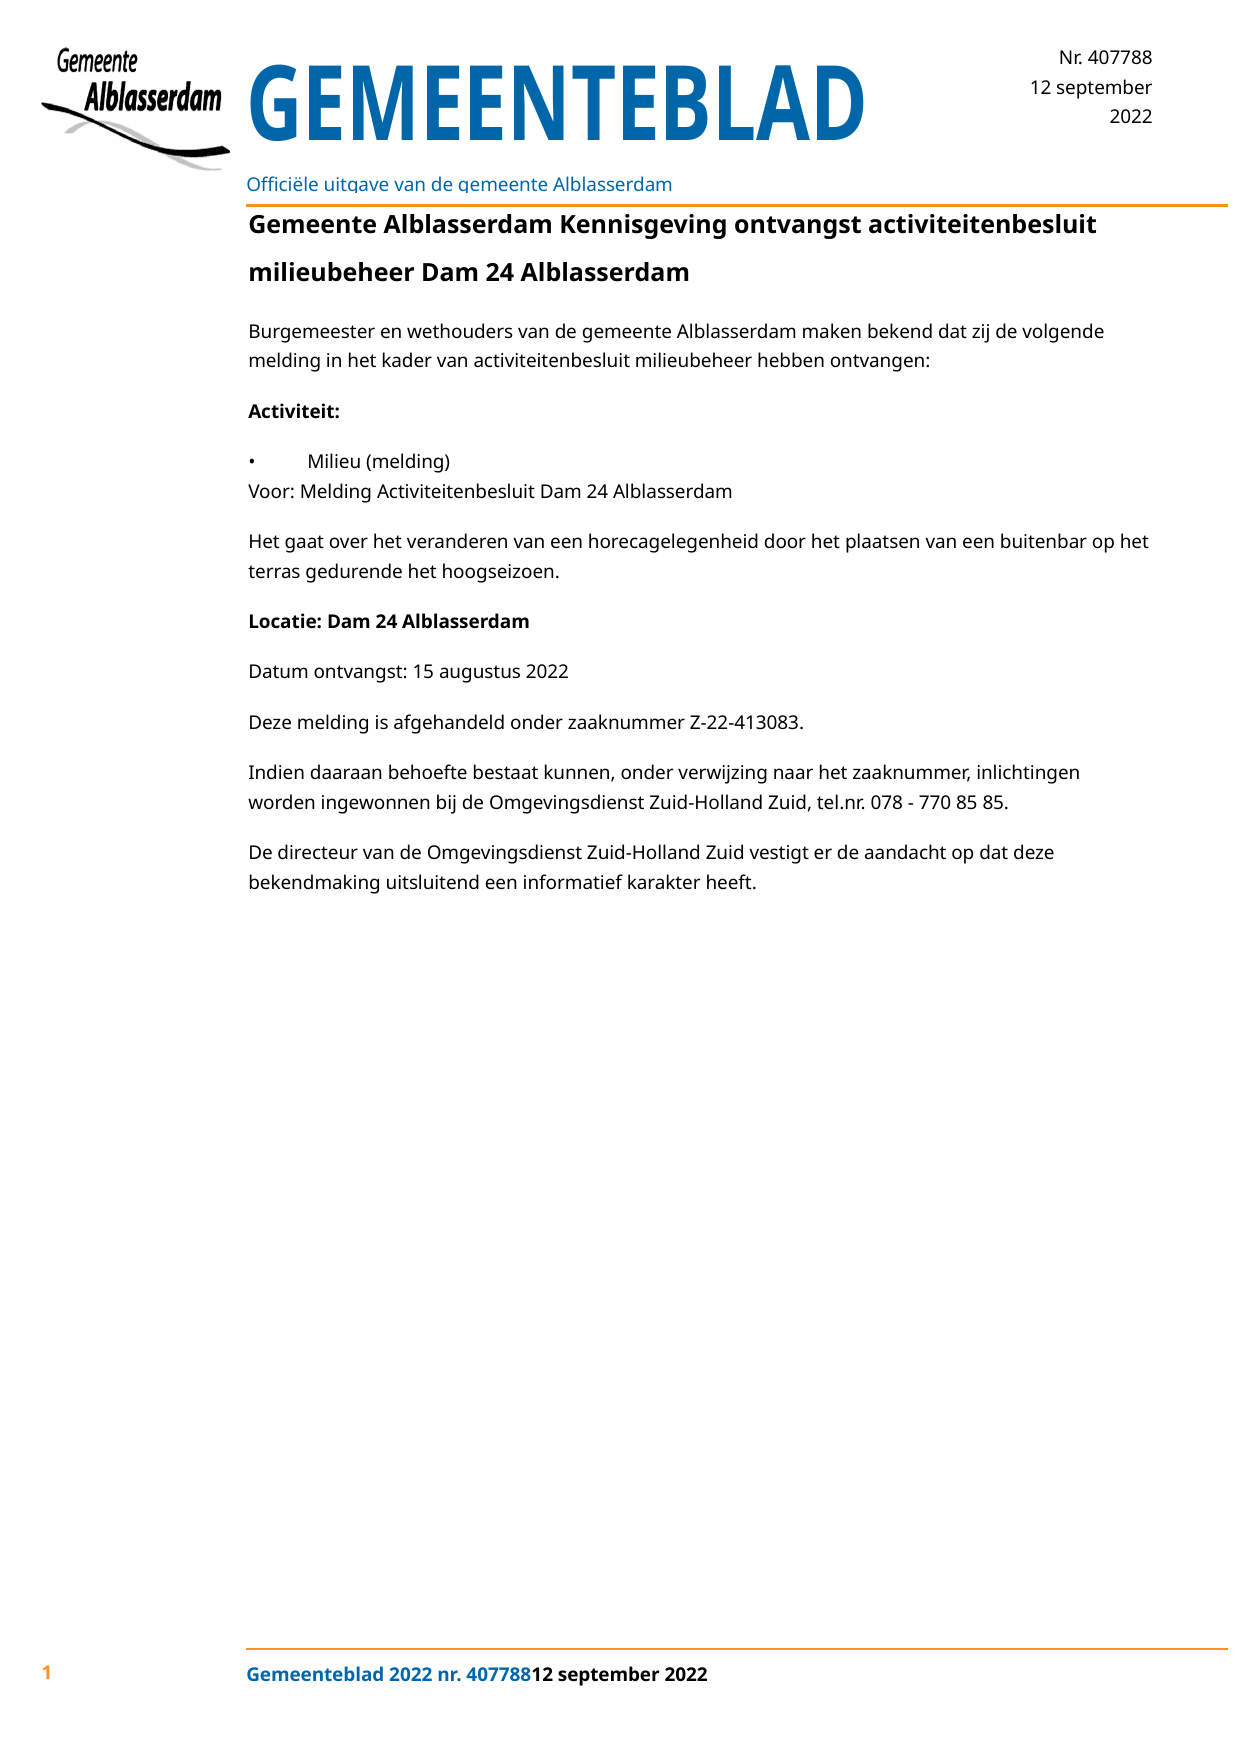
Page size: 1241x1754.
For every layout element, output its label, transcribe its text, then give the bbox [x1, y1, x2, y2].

text Locatie: Dam 24 Alblasserdam [248, 608, 1152, 634]
picture [41, 47, 231, 172]
text Voor: Melding Activiteitenbesluit Dam 24 Alblasserdam [248, 478, 1152, 504]
text Activiteit: [248, 398, 1152, 424]
text Gemeente Alblasserdam Kennisgeving ontvangst activiteitenbesluit milieubeheer Dam 24 Alblasserdam [248, 207, 1152, 288]
text Deze melding is afgehandeld onder zaaknummer Z-22-413083. [248, 709, 1152, 735]
text Datum ontvangst: 15 augustus 2022 [248, 659, 1152, 684]
text Het gaat over het veranderen van een horecagelegenheid door het plaatsen van een buitenbar op het terras gedurende het hoogseizoen. [248, 528, 1152, 584]
text Burgemeester en wethouders van de gemeente Alblasserdam maken bekend dat zij de volgende melding in het kader van activiteitenbesluit milieubeheer hebben ontvangen: [248, 318, 1152, 373]
text Indien daaraan behoefte bestaat kunnen, onder verwijzing naar het zaaknummer, inlichtingen worden ingewonnen bij de Omgevingsdienst Zuid-Holland Zuid, tel.nr. 078 - 770 85 85. [248, 759, 1152, 815]
text De directeur van de Omgevingsdienst Zuid-Holland Zuid vestigt er de aandacht op dat deze bekendmaking uitsluitend een informatief karakter heeft. [248, 839, 1152, 895]
list Milieu (melding) [248, 448, 1152, 474]
